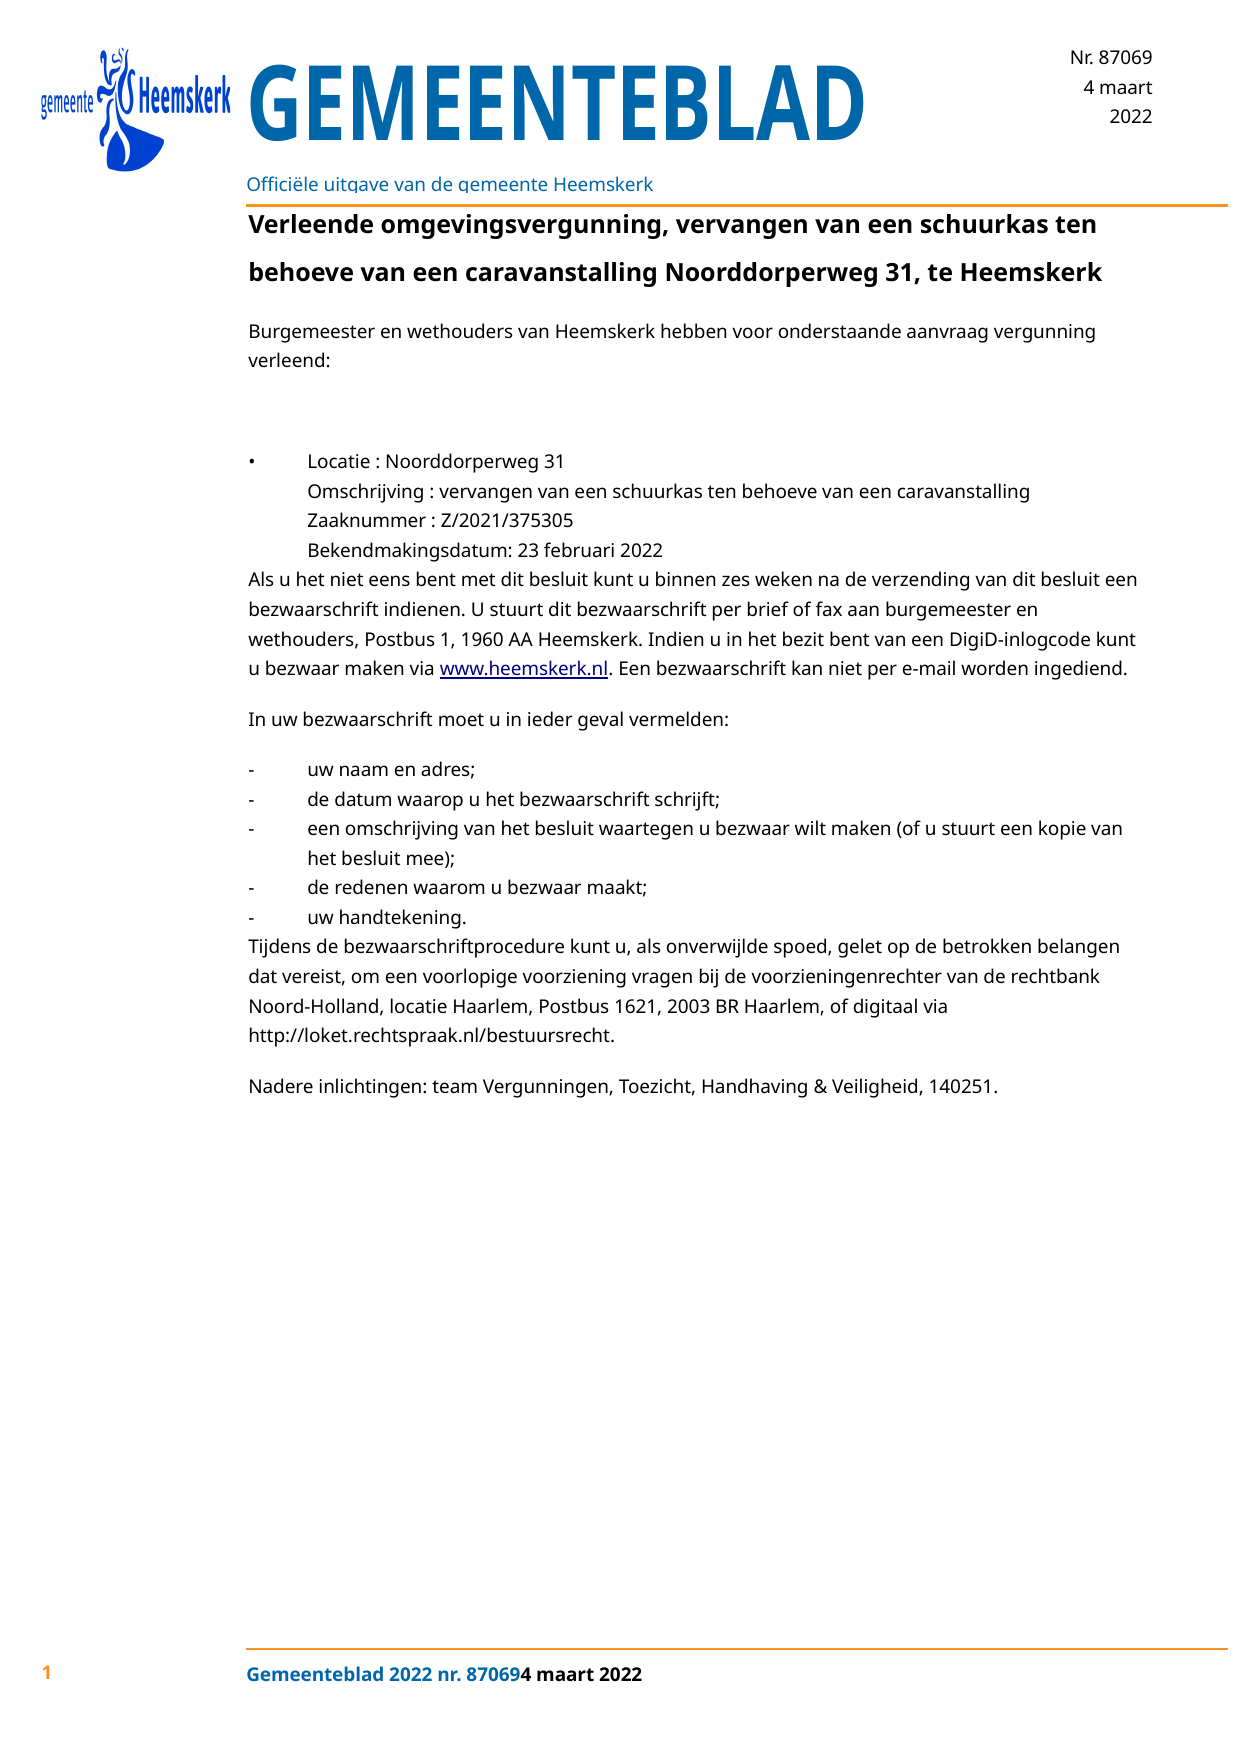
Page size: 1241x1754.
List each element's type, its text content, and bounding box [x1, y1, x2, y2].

text Burgemeester en wethouders van Heemskerk hebben voor onderstaande aanvraag vergunning verleend: [248, 318, 1152, 373]
list Zaaknummer : Z/2021/375305 [248, 507, 1152, 533]
text Verleende omgevingsvergunning, vervangen van een schuurkas ten behoeve van een caravanstalling Noorddorperweg 31, te Heemskerk [248, 207, 1152, 288]
text Nadere inlichtingen: team Vergunningen, Toezicht, Handhaving & Veiligheid, 140251. [248, 1073, 1152, 1099]
list de datum waarop u het bezwaarschrift schrijft; [248, 786, 1152, 812]
list Omschrijving : vervangen van een schuurkas ten behoeve van een caravanstalling [248, 478, 1152, 504]
list de redenen waarom u bezwaar maakt; [248, 874, 1152, 900]
list uw handtekening. [248, 904, 1152, 930]
text Tijdens de bezwaarschriftprocedure kunt u, als onverwijlde spoed, gelet op de betrokken belangen dat vereist, om een voorlopige voorziening vragen bij de voorzieningenrechter van de rechtbank Noord-Holland, locatie Haarlem, Postbus 1621, 2003 BR Haarlem, of digitaal via http://loket.rechtspraak.nl/bestuursrecht. [248, 934, 1152, 1048]
text In uw bezwaarschrift moet u in ieder geval vermelden: [248, 706, 1152, 732]
list Bekendmakingsdatum: 23 februari 2022 [248, 537, 1152, 563]
list een omschrijving van het besluit waartegen u bezwaar wilt maken (of u stuurt een kopie van het besluit mee); [248, 815, 1152, 871]
list Locatie : Noorddorperweg 31 [248, 448, 1152, 474]
picture [41, 47, 231, 172]
text Als u het niet eens bent met dit besluit kunt u binnen zes weken na de verzending van dit besluit een bezwaarschrift indienen. U stuurt dit bezwaarschrift per brief of fax aan burgemeester en wethouders, Postbus 1, 1960 AA Heemskerk. Indien u in het bezit bent van een DigiD-inlogcode kunt u bezwaar maken via www.heemskerk.nl. Een bezwaarschrift kan niet per e-mail worden ingediend. [248, 567, 1152, 681]
list uw naam en adres; [248, 756, 1152, 782]
